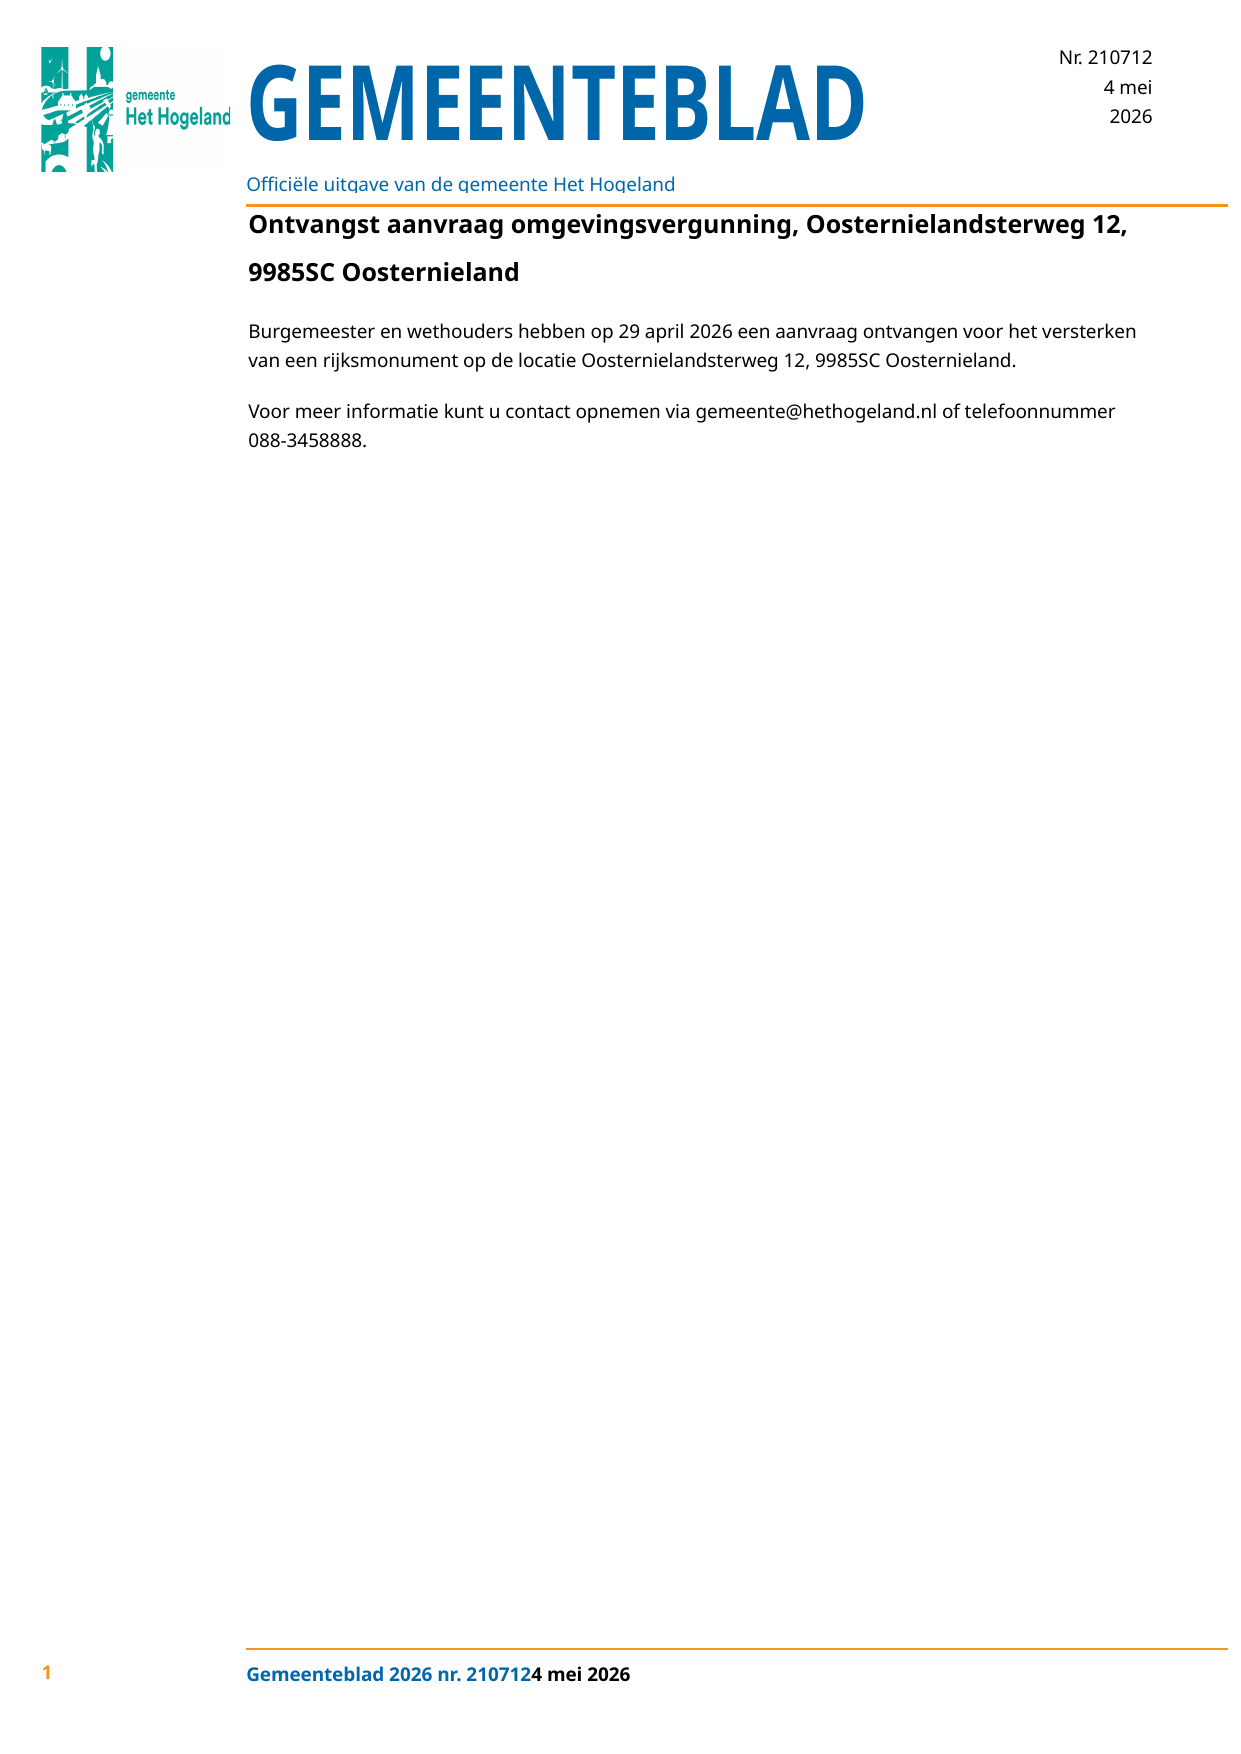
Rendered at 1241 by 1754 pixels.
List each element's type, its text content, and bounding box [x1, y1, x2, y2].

text Voor meer informatie kunt u contact opnemen via gemeente@hethogeland.nl of telefoonnummer 088-3458888. [248, 398, 1152, 453]
text Burgemeester en wethouders hebben op 29 april 2026 een aanvraag ontvangen voor het versterken van een rijksmonument op de locatie Oosternielandsterweg 12, 9985SC Oosternieland. [248, 318, 1152, 373]
picture [41, 47, 231, 172]
text Ontvangst aanvraag omgevingsvergunning, Oosternielandsterweg 12, 9985SC Oosternieland [248, 207, 1152, 288]
